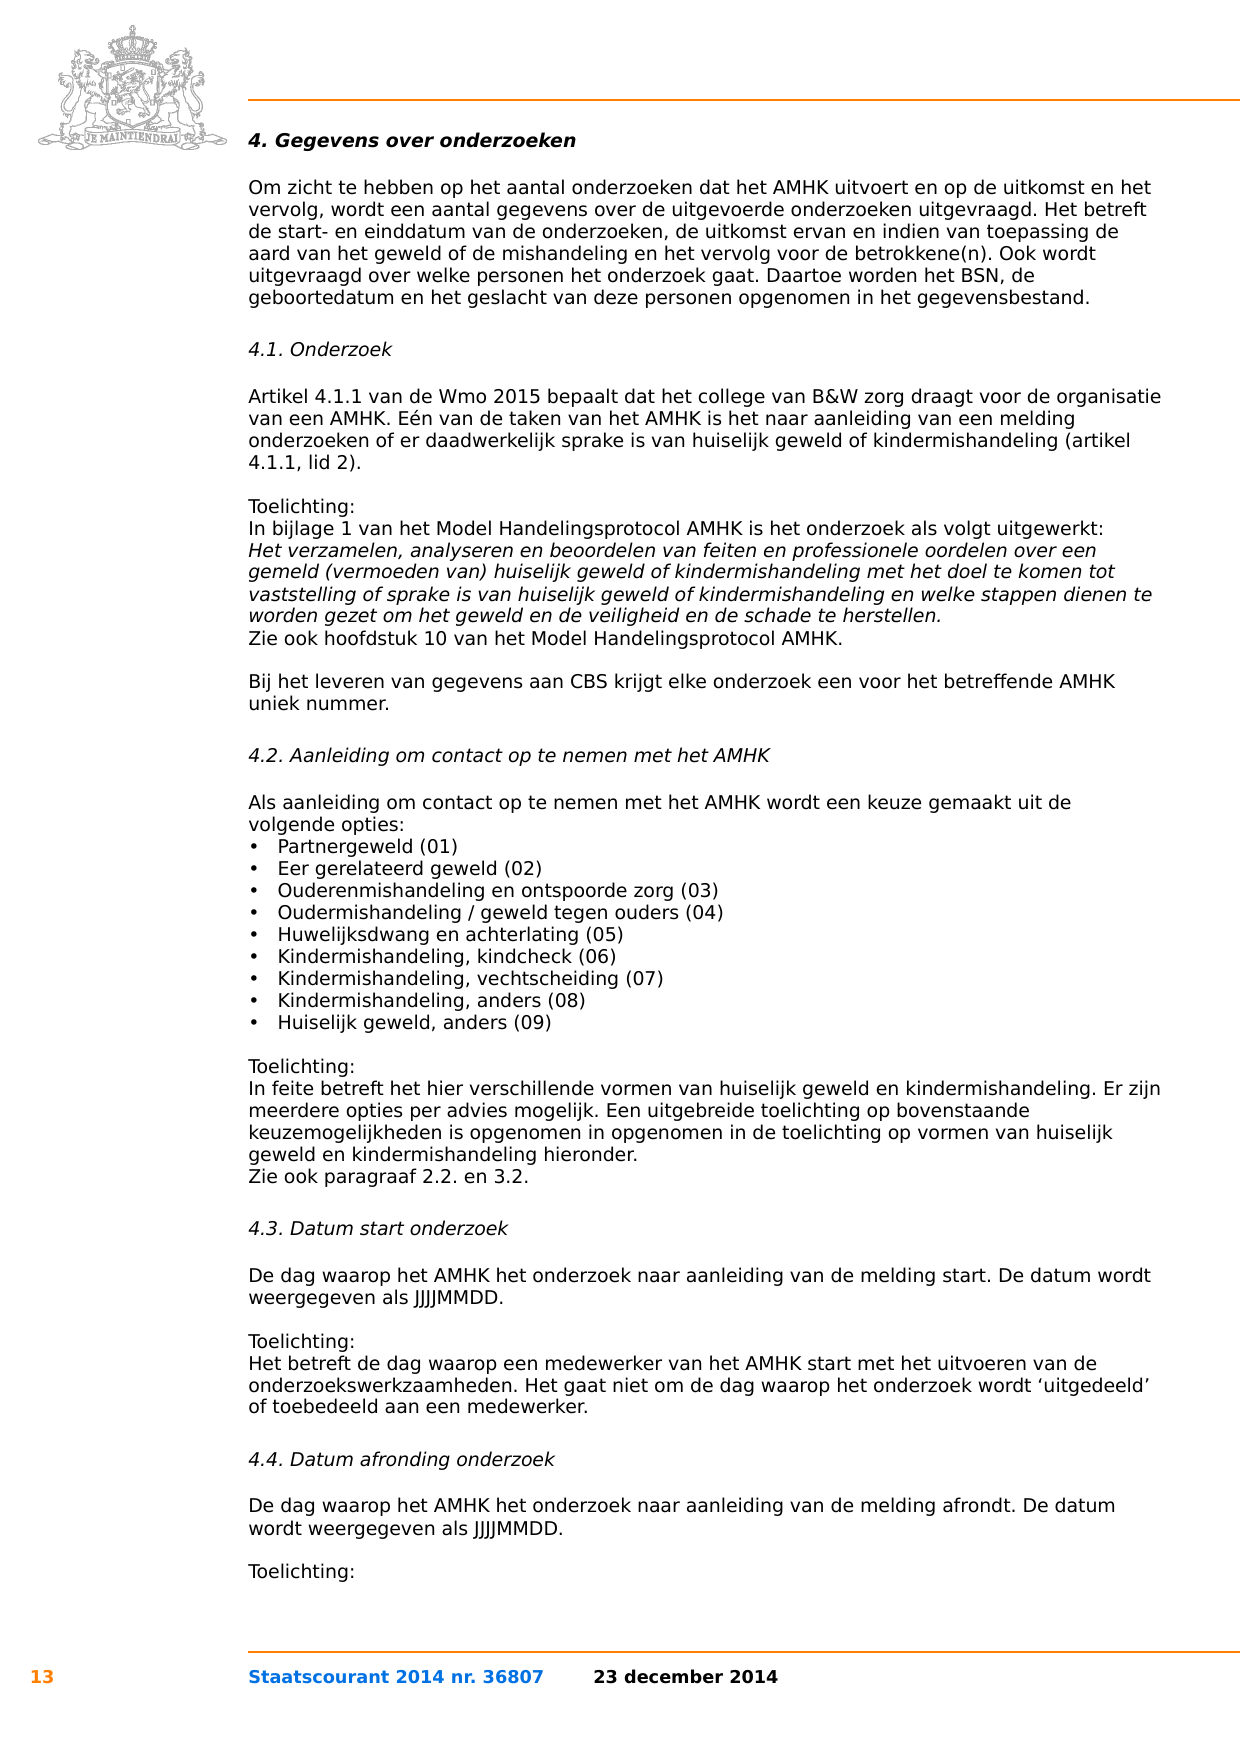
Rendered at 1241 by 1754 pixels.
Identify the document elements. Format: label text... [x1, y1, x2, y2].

text • Huiselijk geweld, anders (09) [248, 1012, 1163, 1034]
text • Kindermishandeling, vechtscheiding (07) [248, 968, 1163, 990]
text Om zicht te hebben op het aantal onderzoeken dat het AMHK uitvoert en op de uitkomst en het vervolg, wordt een aantal gegevens over de uitgevoerde onderzoeken uitgevraagd. Het betreft de start- en einddatum van de onderzoeken, de uitkomst ervan en indien van toepassing de aard van het geweld of de mishandeling en het vervolg voor de betrokkene(n). Ook wordt uitgevraagd over welke personen het onderzoek gaat. Daartoe worden het BSN, de geboortedatum en het geslacht van deze personen opgenomen in het gegevensbestand. [248, 177, 1163, 309]
text • Oudermishandeling / geweld tegen ouders (04) [248, 902, 1163, 924]
picture [38, 25, 227, 150]
text De dag waarop het AMHK het onderzoek naar aanleiding van de melding afrondt. De datum wordt weergegeven als JJJJMMDD. [248, 1495, 1163, 1539]
text Artikel 4.1.1 van de Wmo 2015 bepaalt dat het college van B&W zorg draagt voor de organisatie van een AMHK. Eén van de taken van het AMHK is het naar aanleiding van een melding onderzoeken of er daadwerkelijk sprake is van huiselijk geweld of kindermishandeling (artikel 4.1.1, lid 2). [248, 386, 1163, 474]
text • Huwelijksdwang en achterlating (05) [248, 924, 1163, 946]
text Zie ook paragraaf 2.2. en 3.2. [248, 1166, 1163, 1188]
text Toelichting: [248, 1331, 1163, 1352]
subtitle 4.4. Datum afronding onderzoek [248, 1448, 1163, 1470]
subtitle 4. Gegevens over onderzoeken [248, 130, 1163, 152]
text • Kindermishandeling, anders (08) [248, 990, 1163, 1012]
text Het verzamelen, analyseren en beoordelen van feiten en professionele oordelen over een gemeld (vermoeden van) huiselijk geweld of kindermishandeling met het doel te komen tot vaststelling of sprake is van huiselijk geweld of kindermishandeling en welke stappen dienen te worden gezet om het geweld en de veiligheid en de schade te herstellen. [248, 539, 1163, 627]
subtitle 4.1. Onderzoek [248, 339, 1163, 361]
text Als aanleiding om contact op te nemen met het AMHK wordt een keuze gemaakt uit de volgende opties: [248, 792, 1163, 836]
text Zie ook hoofdstuk 10 van het Model Handelingsprotocol AMHK. [248, 627, 1163, 649]
text • Eer gerelateerd geweld (02) [248, 858, 1163, 880]
text Bij het leveren van gegevens aan CBS krijgt elke onderzoek een voor het betreffende AMHK uniek nummer. [248, 671, 1163, 715]
text Toelichting: [248, 1561, 1163, 1583]
text Het betreft de dag waarop een medewerker van het AMHK start met het uitvoeren van de onderzoekswerkzaamheden. Het gaat niet om de dag waarop het onderzoek wordt ‘uitgedeeld’ of toebedeeld aan een medewerker. [248, 1352, 1163, 1418]
text • Kindermishandeling, kindcheck (06) [248, 946, 1163, 968]
text Toelichting: [248, 1056, 1163, 1078]
text • Partnergeweld (01) [248, 836, 1163, 858]
text In feite betreft het hier verschillende vormen van huiselijk geweld en kindermishandeling. Er zijn meerdere opties per advies mogelijk. Een uitgebreide toelichting op bovenstaande keuzemogelijkheden is opgenomen in opgenomen in de toelichting op vormen van huiselijk geweld en kindermishandeling hieronder. [248, 1078, 1163, 1166]
subtitle 4.2. Aanleiding om contact op te nemen met het AMHK [248, 745, 1163, 767]
text De dag waarop het AMHK het onderzoek naar aanleiding van de melding start. De datum wordt weergegeven als JJJJMMDD. [248, 1265, 1163, 1309]
subtitle 4.3. Datum start onderzoek [248, 1218, 1163, 1240]
text • Ouderenmishandeling en ontspoorde zorg (03) [248, 880, 1163, 902]
text In bijlage 1 van het Model Handelingsprotocol AMHK is het onderzoek als volgt uitgewerkt: [248, 517, 1163, 539]
text Toelichting: [248, 496, 1163, 517]
